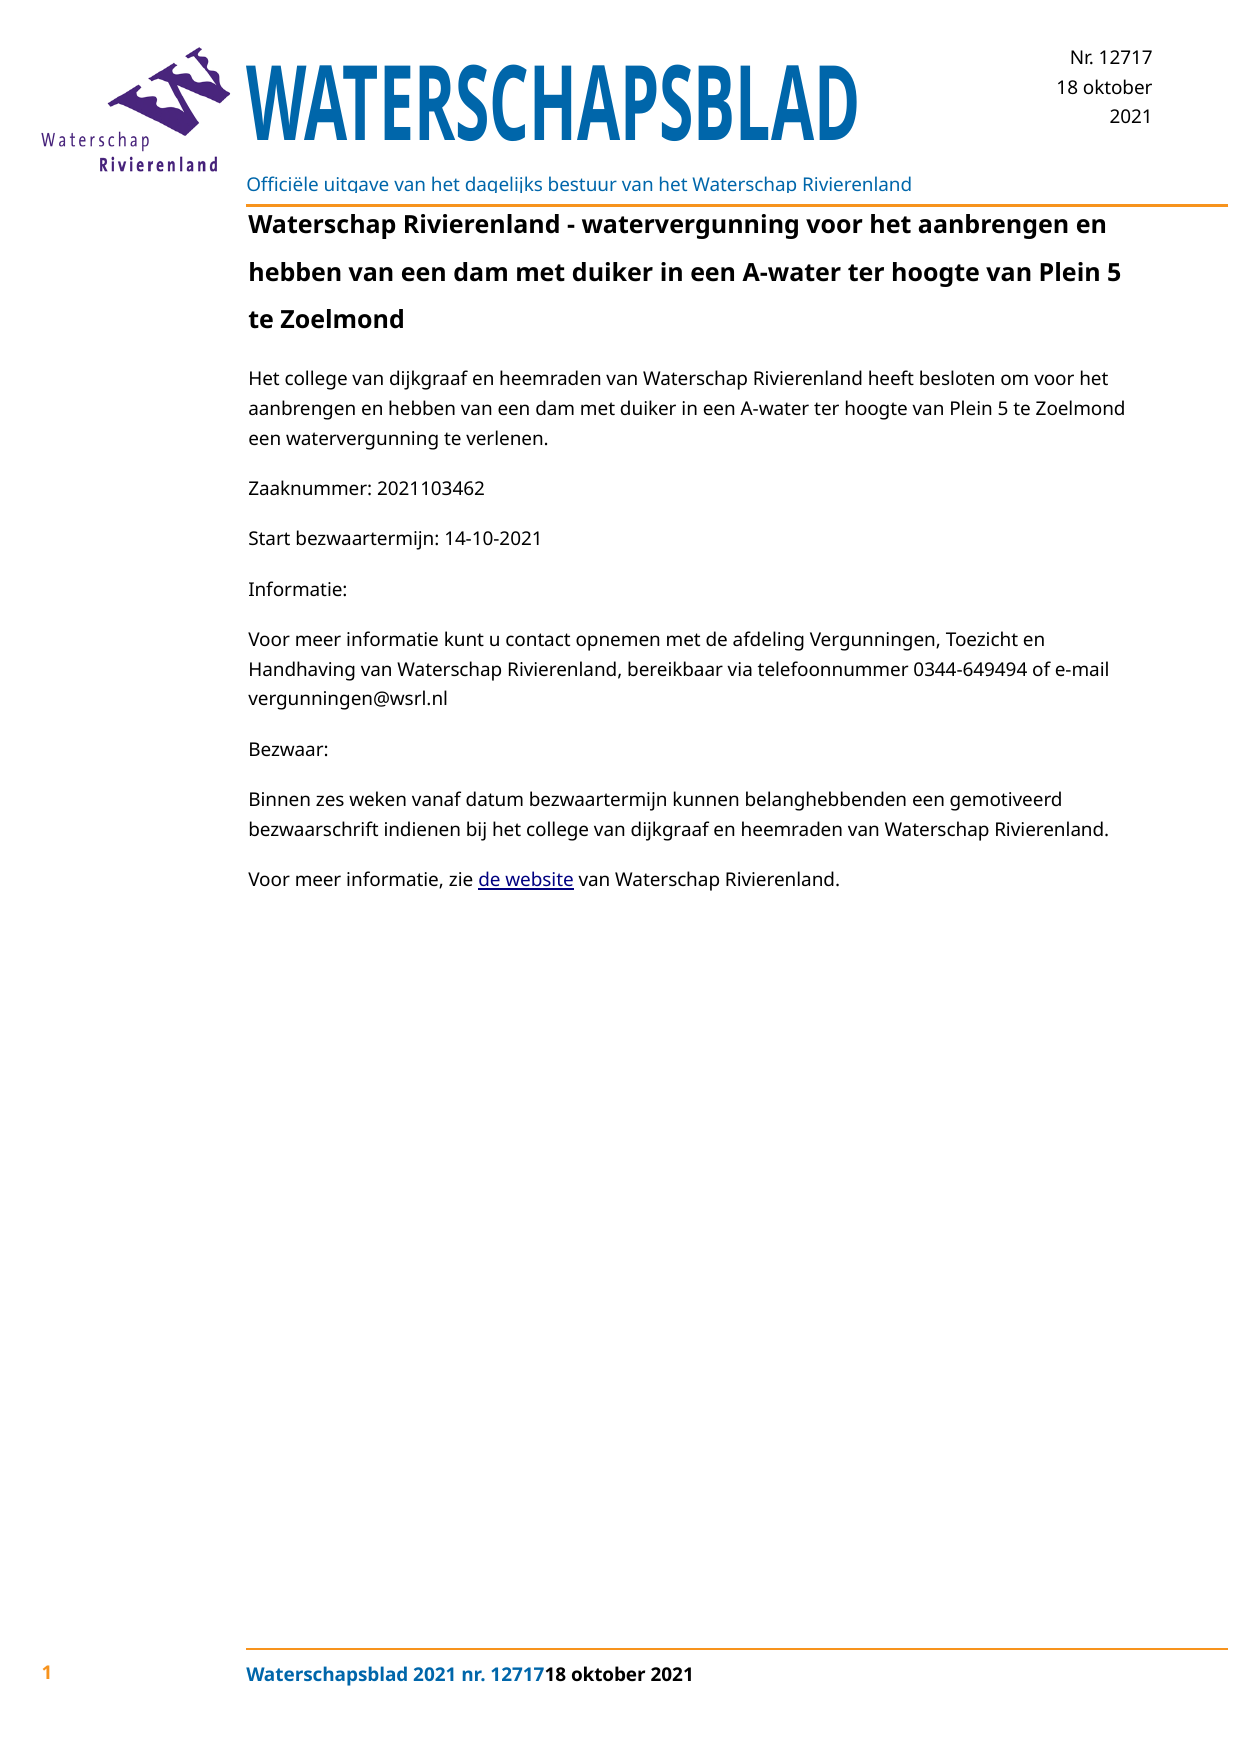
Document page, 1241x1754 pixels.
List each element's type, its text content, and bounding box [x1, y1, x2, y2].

picture [41, 47, 231, 172]
text Voor meer informatie kunt u contact opnemen met de afdeling Vergunningen, Toezicht en Handhaving van Waterschap Rivierenland, bereikbaar via telefoonnummer 0344-649494 of e-mail vergunningen@wsrl.nl [248, 626, 1152, 711]
text Waterschap Rivierenland - watervergunning voor het aanbrengen en hebben van een dam met duiker in een A-water ter hoogte van Plein 5 te Zoelmond [248, 207, 1152, 336]
text Informatie: [248, 576, 1152, 602]
text Voor meer informatie, zie de website van Waterschap Rivierenland. [248, 866, 1152, 892]
text Het college van dijkgraaf en heemraden van Waterschap Rivierenland heeft besloten om voor het aanbrengen en hebben van een dam met duiker in een A-water ter hoogte van Plein 5 te Zoelmond een watervergunning te verlenen. [248, 366, 1152, 450]
text Bezwaar: [248, 736, 1152, 762]
text Binnen zes weken vanaf datum bezwaartermijn kunnen belanghebbenden een gemotiveerd bezwaarschrift indienen bij het college van dijkgraaf en heemraden van Waterschap Rivierenland. [248, 786, 1152, 842]
text Zaaknummer: 2021103462 [248, 475, 1152, 501]
text Start bezwaartermijn: 14-10-2021 [248, 526, 1152, 551]
